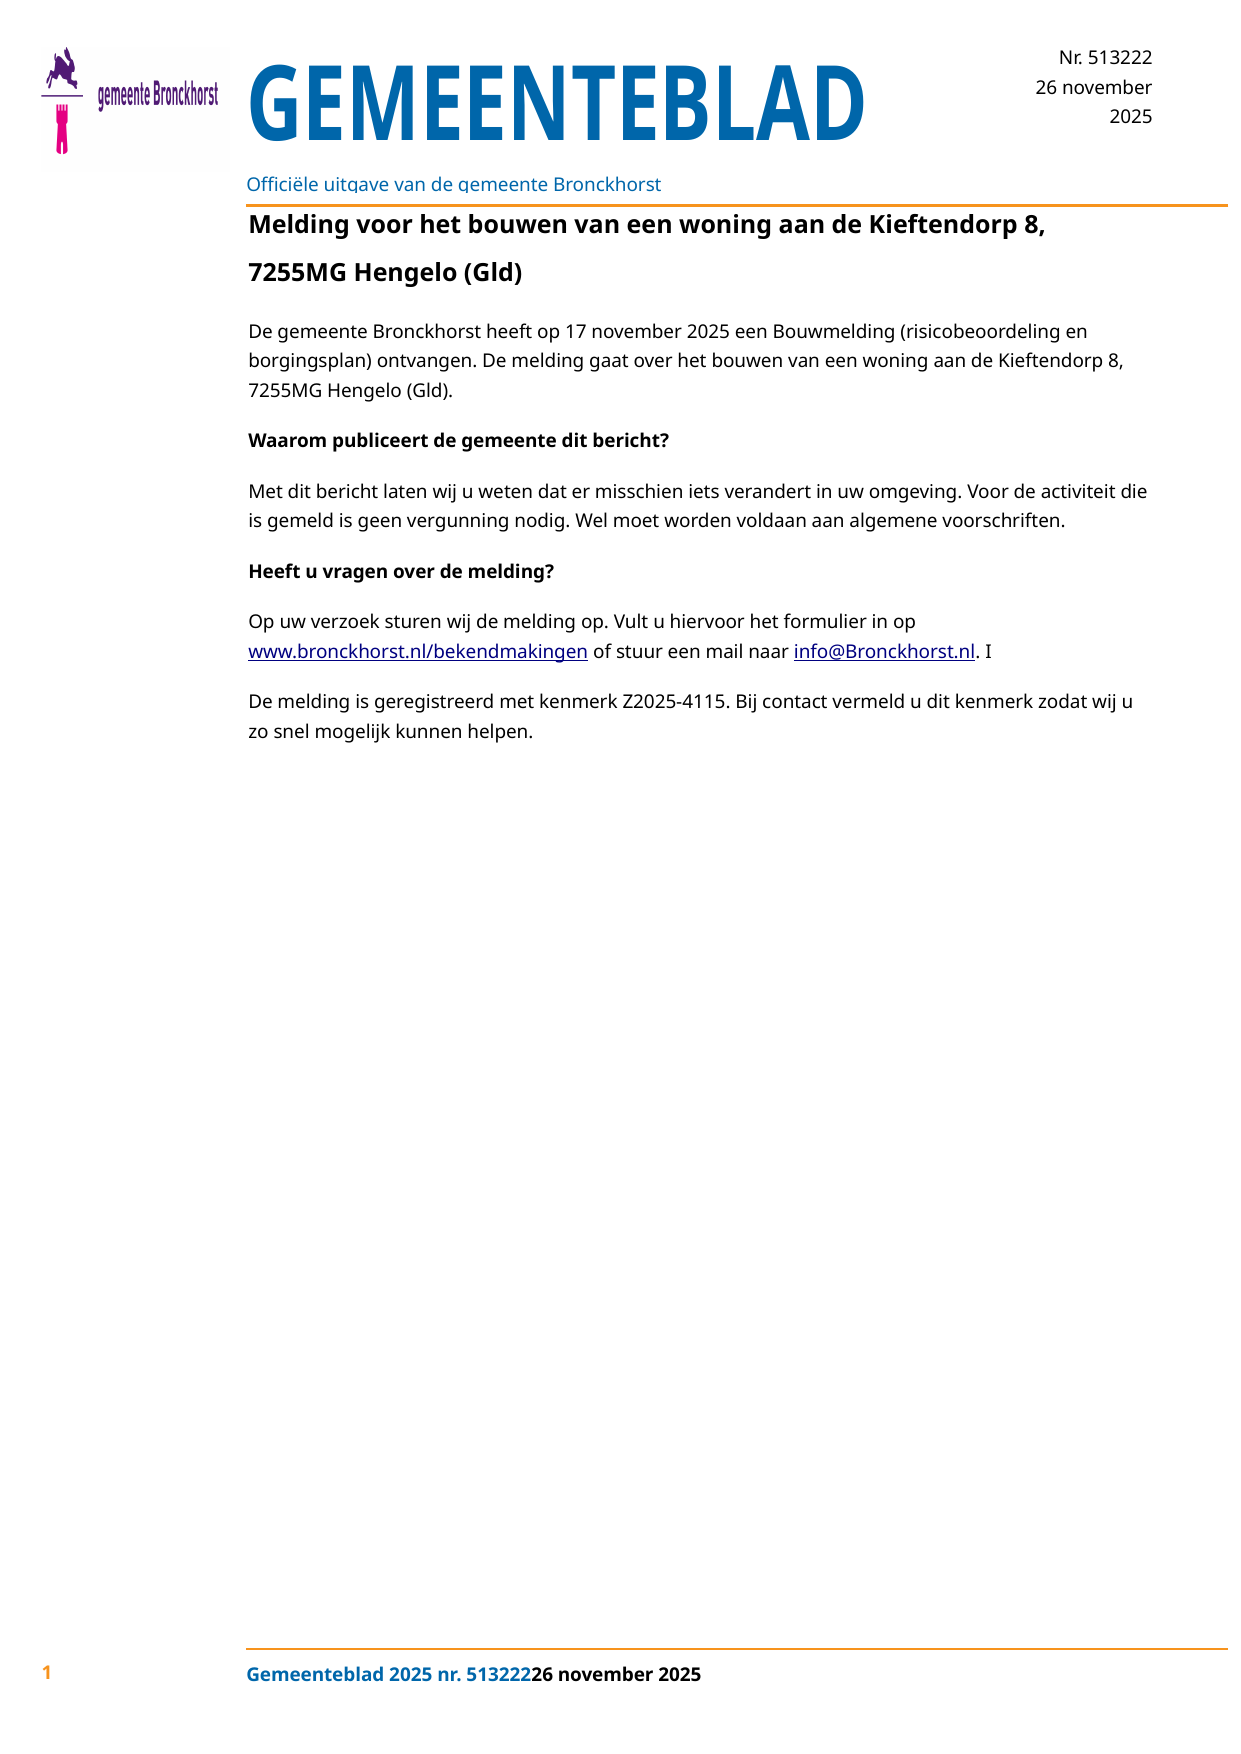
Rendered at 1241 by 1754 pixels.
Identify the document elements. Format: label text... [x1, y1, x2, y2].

text Waarom publiceert de gemeente dit bericht? [248, 427, 1152, 453]
text De melding is geregistreerd met kenmerk Z2025-4115. Bij contact vermeld u dit kenmerk zodat wij u zo snel mogelijk kunnen helpen. [248, 688, 1152, 744]
text Op uw verzoek sturen wij de melding op. Vult u hiervoor het formulier in op www.bronckhorst.nl/bekendmakingen of stuur een mail naar info@Bronckhorst.nl. I [248, 608, 1152, 664]
text De gemeente Bronckhorst heeft op 17 november 2025 een Bouwmelding (risicobeoordeling en borgingsplan) ontvangen. De melding gaat over het bouwen van een woning aan de Kieftendorp 8, 7255MG Hengelo (Gld). [248, 318, 1152, 403]
text Met dit bericht laten wij u weten dat er misschien iets verandert in uw omgeving. Voor de activiteit die is gemeld is geen vergunning nodig. Wel moet worden voldaan aan algemene voorschriften. [248, 478, 1152, 533]
text Melding voor het bouwen van een woning aan de Kieftendorp 8, 7255MG Hengelo (Gld) [248, 207, 1152, 288]
picture [41, 47, 231, 172]
text Heeft u vragen over de melding? [248, 558, 1152, 584]
